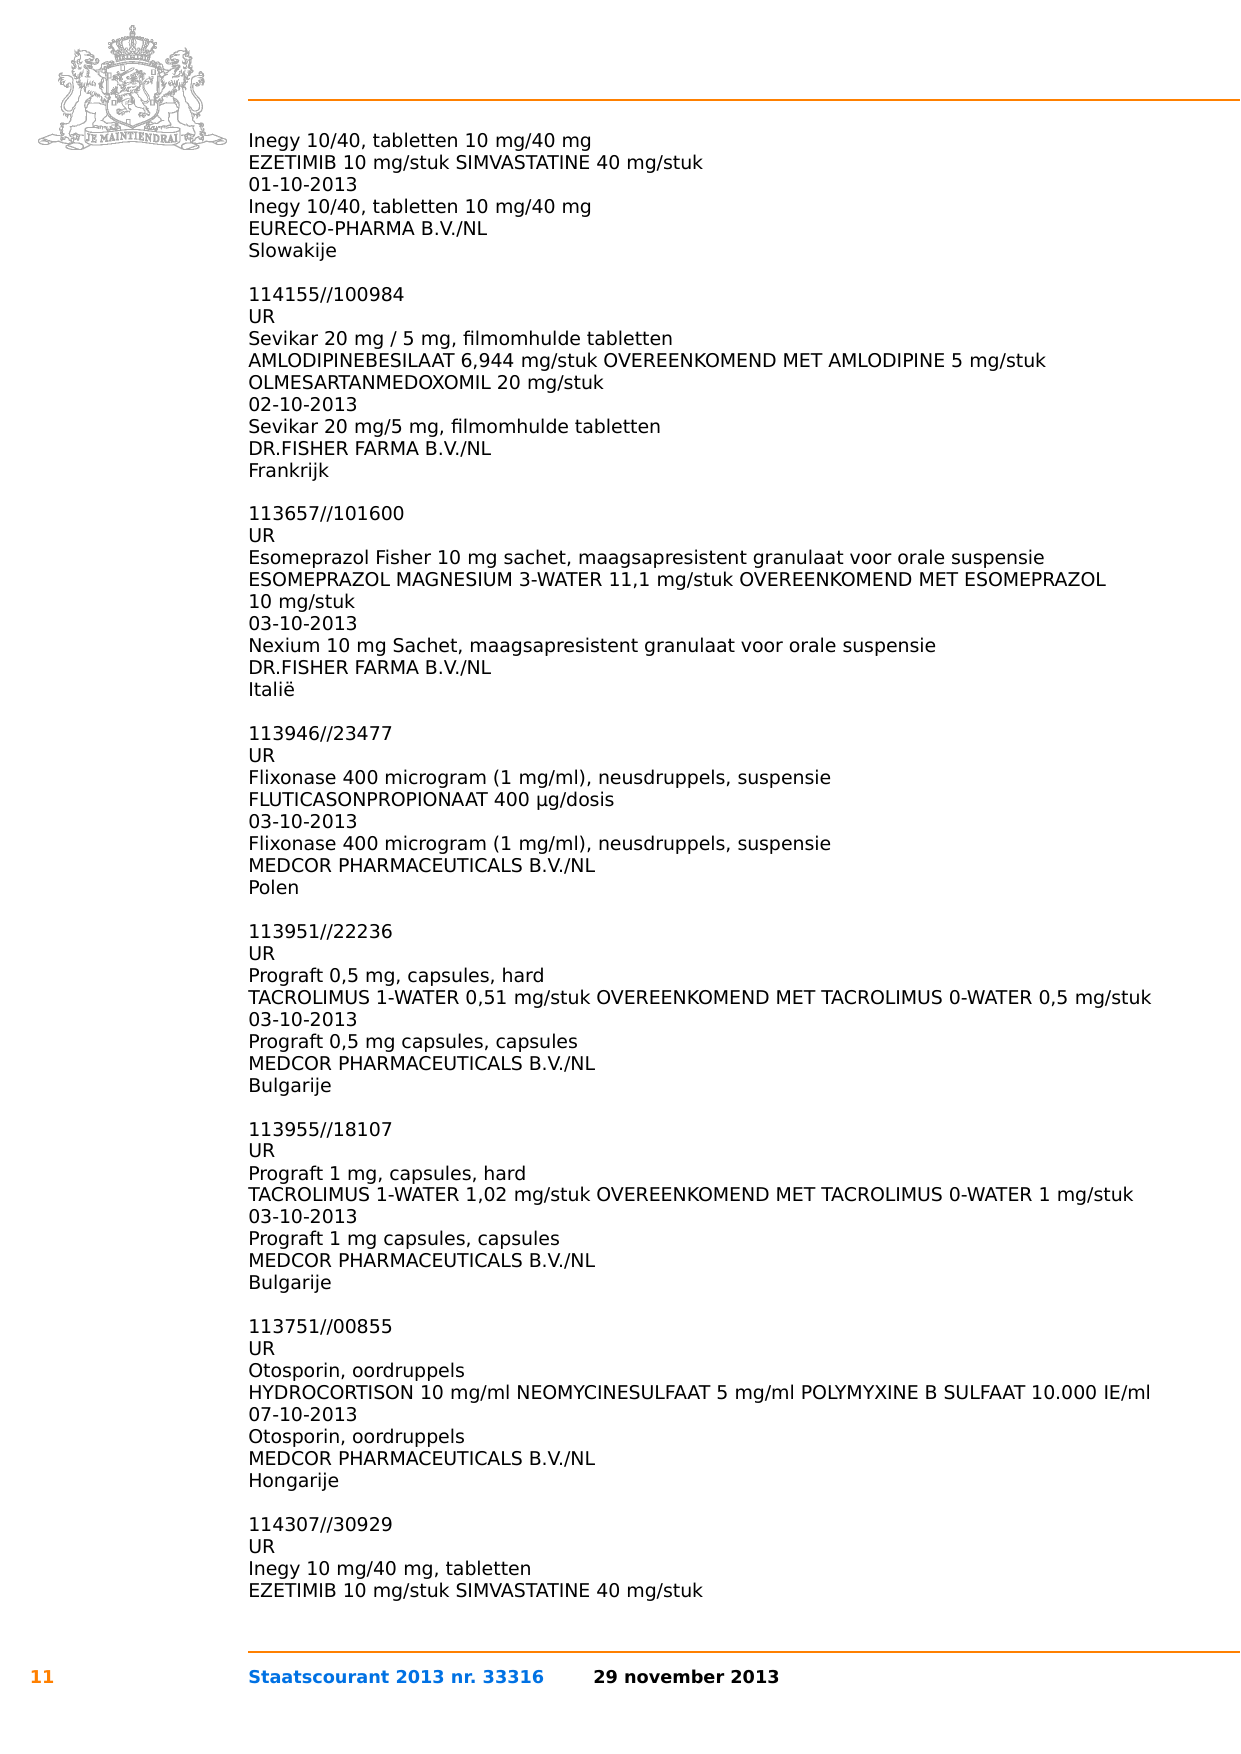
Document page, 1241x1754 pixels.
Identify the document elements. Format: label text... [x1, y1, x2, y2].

text 03-10-2013 [248, 613, 1163, 635]
text 113946//23477 [248, 723, 1163, 745]
text Bulgarije [248, 1272, 1163, 1294]
text 113657//101600 [248, 503, 1163, 525]
text 02-10-2013 [248, 393, 1163, 416]
text HYDROCORTISON 10 mg/ml NEOMYCINESULFAAT 5 mg/ml POLYMYXINE B SULFAAT 10.000 IE/ml [248, 1382, 1163, 1404]
text OLMESARTANMEDOXOMIL 20 mg/stuk [248, 372, 1163, 393]
text Prograft 0,5 mg, capsules, hard [248, 965, 1163, 987]
text 113951//22236 [248, 921, 1163, 943]
text UR [248, 943, 1163, 965]
text UR [248, 1140, 1163, 1162]
text 03-10-2013 [248, 1009, 1163, 1031]
text DR.FISHER FARMA B.V./NL [248, 657, 1163, 679]
text Inegy 10/40, tabletten 10 mg/40 mg [248, 130, 1163, 152]
text UR [248, 1338, 1163, 1360]
text 113955//18107 [248, 1118, 1163, 1140]
text Sevikar 20 mg / 5 mg, filmomhulde tabletten [248, 328, 1163, 349]
text MEDCOR PHARMACEUTICALS B.V./NL [248, 1053, 1163, 1074]
text FLUTICASONPROPIONAAT 400 μg/dosis [248, 789, 1163, 811]
text 07-10-2013 [248, 1404, 1163, 1426]
text UR [248, 1536, 1163, 1558]
text Prograft 1 mg capsules, capsules [248, 1228, 1163, 1250]
text Prograft 0,5 mg capsules, capsules [248, 1031, 1163, 1053]
text Flixonase 400 microgram (1 mg/ml), neusdruppels, suspensie [248, 833, 1163, 855]
text UR [248, 745, 1163, 767]
text 114307//30929 [248, 1514, 1163, 1536]
text 114155//100984 [248, 284, 1163, 306]
text Prograft 1 mg, capsules, hard [248, 1162, 1163, 1184]
text Hongarije [248, 1470, 1163, 1492]
text EZETIMIB 10 mg/stuk SIMVASTATINE 40 mg/stuk [248, 1580, 1163, 1602]
text TACROLIMUS 1-WATER 0,51 mg/stuk OVEREENKOMEND MET TACROLIMUS 0-WATER 0,5 mg/stuk [248, 987, 1163, 1009]
text MEDCOR PHARMACEUTICALS B.V./NL [248, 1448, 1163, 1470]
text UR [248, 306, 1163, 328]
text DR.FISHER FARMA B.V./NL [248, 437, 1163, 459]
text MEDCOR PHARMACEUTICALS B.V./NL [248, 1250, 1163, 1272]
text Slowakije [248, 240, 1163, 262]
text 113751//00855 [248, 1316, 1163, 1338]
text Inegy 10 mg/40 mg, tabletten [248, 1558, 1163, 1580]
text Sevikar 20 mg/5 mg, filmomhulde tabletten [248, 416, 1163, 437]
text 03-10-2013 [248, 1206, 1163, 1228]
text Otosporin, oordruppels [248, 1426, 1163, 1448]
text Frankrijk [248, 459, 1163, 481]
text Polen [248, 877, 1163, 899]
text 01-10-2013 [248, 174, 1163, 196]
text EZETIMIB 10 mg/stuk SIMVASTATINE 40 mg/stuk [248, 152, 1163, 174]
text UR [248, 525, 1163, 547]
text TACROLIMUS 1-WATER 1,02 mg/stuk OVEREENKOMEND MET TACROLIMUS 0-WATER 1 mg/stuk [248, 1184, 1163, 1206]
text Inegy 10/40, tabletten 10 mg/40 mg [248, 196, 1163, 218]
picture [38, 25, 227, 150]
text Bulgarije [248, 1074, 1163, 1097]
text EURECO-PHARMA B.V./NL [248, 218, 1163, 240]
text Italië [248, 679, 1163, 701]
text 03-10-2013 [248, 811, 1163, 833]
text ESOMEPRAZOL MAGNESIUM 3-WATER 11,1 mg/stuk OVEREENKOMEND MET ESOMEPRAZOL 10 mg/stuk [248, 569, 1163, 613]
text Otosporin, oordruppels [248, 1360, 1163, 1382]
text Nexium 10 mg Sachet, maagsapresistent granulaat voor orale suspensie [248, 635, 1163, 657]
text AMLODIPINEBESILAAT 6,944 mg/stuk OVEREENKOMEND MET AMLODIPINE 5 mg/stuk [248, 349, 1163, 372]
text Esomeprazol Fisher 10 mg sachet, maagsapresistent granulaat voor orale suspensie [248, 547, 1163, 569]
text Flixonase 400 microgram (1 mg/ml), neusdruppels, suspensie [248, 767, 1163, 789]
text MEDCOR PHARMACEUTICALS B.V./NL [248, 855, 1163, 877]
